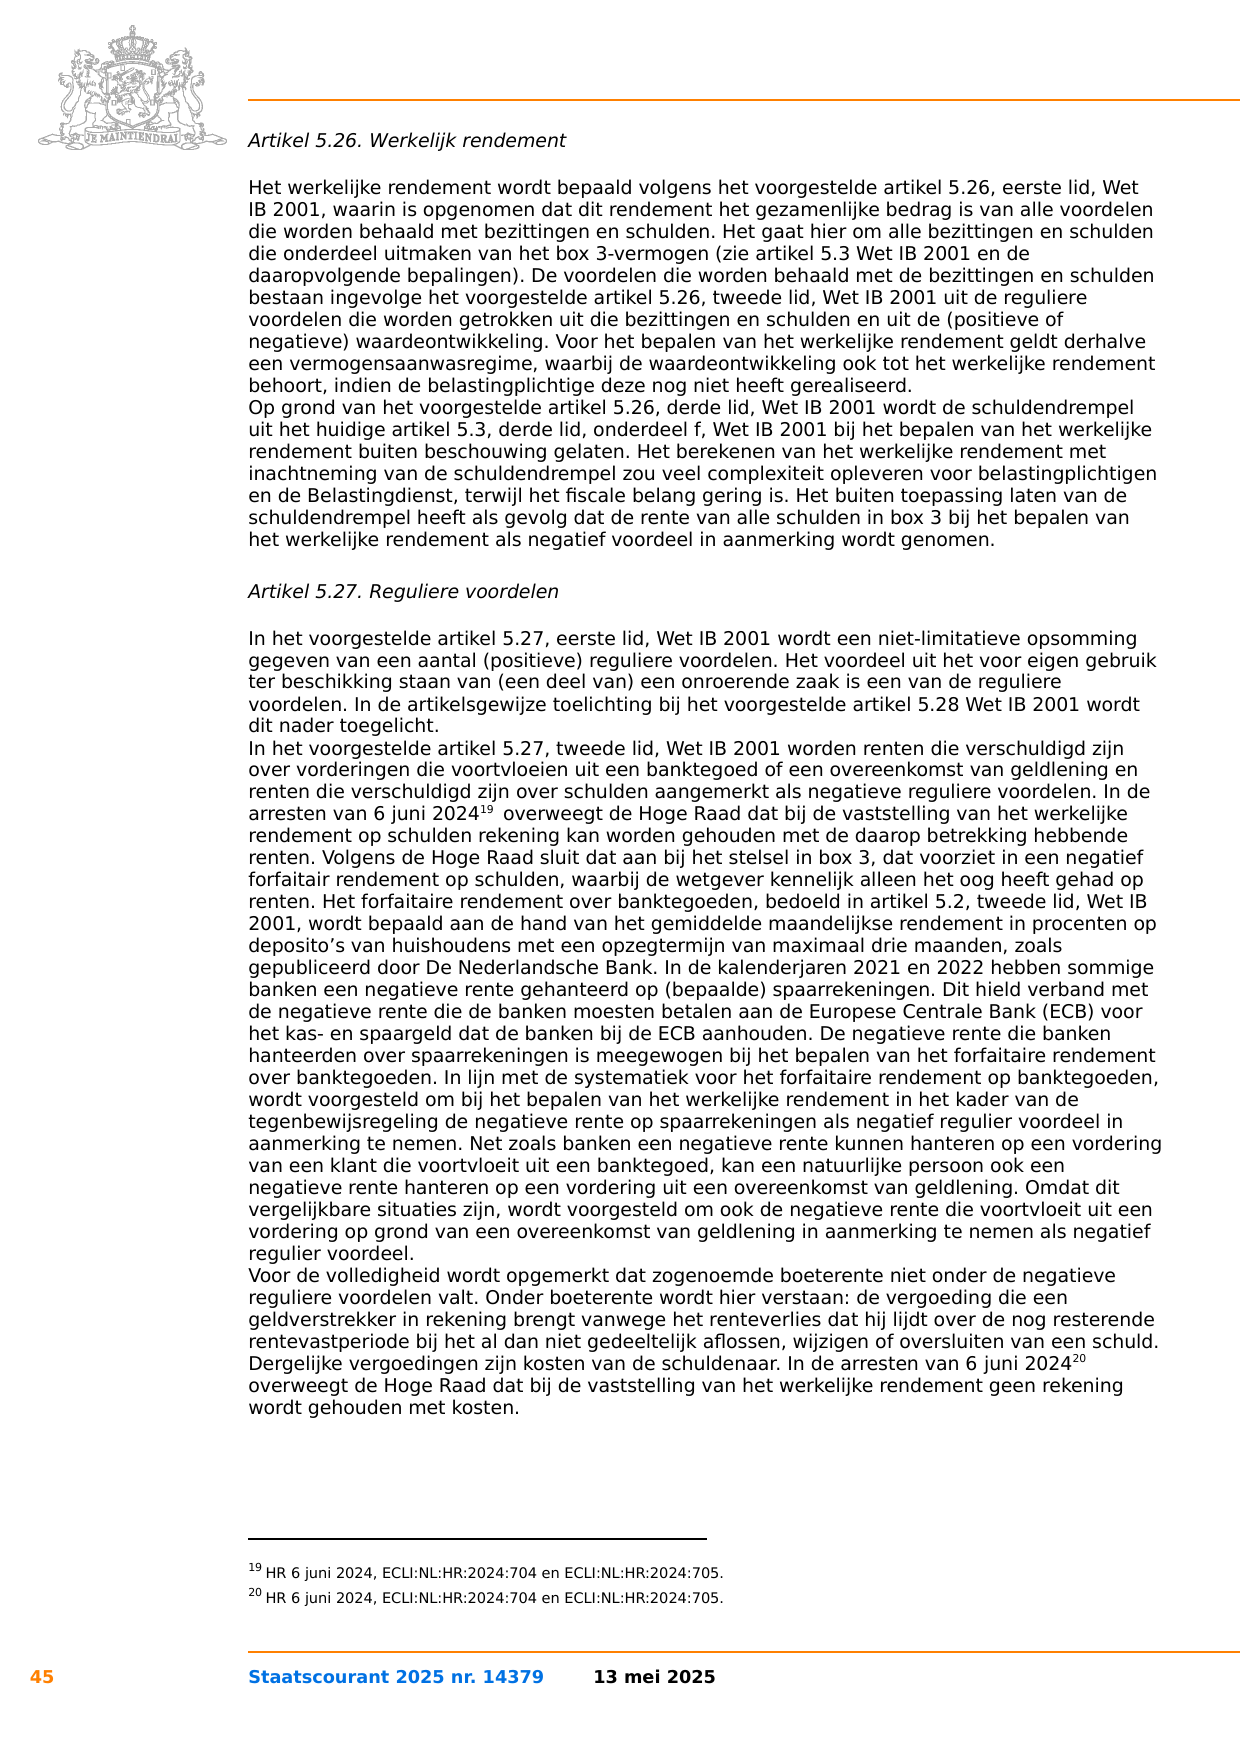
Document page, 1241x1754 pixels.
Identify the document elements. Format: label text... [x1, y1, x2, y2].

text Voor de volledigheid wordt opgemerkt dat zogenoemde boeterente niet onder de negatieve reguliere voordelen valt. Onder boeterente wordt hier verstaan: de vergoeding die een geldverstrekker in rekening brengt vanwege het renteverlies dat hij lijdt over de nog resterende rentevastperiode bij het al dan niet gedeeltelijk aflossen, wijzigen of oversluiten van een schuld. Dergelijke vergoedingen zijn kosten van de schuldenaar. In de arresten van 6 juni 2024 overweegt de Hoge Raad dat bij de vaststelling van het werkelijke rendement geen rekening wordt gehouden met kosten. [248, 1265, 1163, 1419]
text In het voorgestelde artikel 5.27, eerste lid, Wet IB 2001 wordt een niet-limitatieve opsomming gegeven van een aantal (positieve) reguliere voordelen. Het voordeel uit het voor eigen gebruik ter beschikking staan van (een deel van) een onroerende zaak is een van de reguliere voordelen. In de artikelsgewijze toelichting bij het voorgestelde artikel 5.28 Wet IB 2001 wordt dit nader toegelicht. [248, 627, 1163, 737]
text In het voorgestelde artikel 5.27, tweede lid, Wet IB 2001 worden renten die verschuldigd zijn over vorderingen die voortvloeien uit een banktegoed of een overeenkomst van geldlening en renten die verschuldigd zijn over schulden aangemerkt als negatieve reguliere voordelen. In de arresten van 6 juni 2024 overweegt de Hoge Raad dat bij de vaststelling van het werkelijke rendement op schulden rekening kan worden gehouden met de daarop betrekking hebbende renten. Volgens de Hoge Raad sluit dat aan bij het stelsel in box 3, dat voorziet in een negatief forfaitair rendement op schulden, waarbij de wetgever kennelijk alleen het oog heeft gehad op renten. Het forfaitaire rendement over banktegoeden, bedoeld in artikel 5.2, tweede lid, Wet IB 2001, wordt bepaald aan de hand van het gemiddelde maandelijkse rendement in procenten op deposito’s van huishoudens met een opzegtermijn van maximaal drie maanden, zoals gepubliceerd door De Nederlandsche Bank. In de kalenderjaren 2021 en 2022 hebben sommige banken een negatieve rente gehanteerd op (bepaalde) spaarrekeningen. Dit hield verband met de negatieve rente die de banken moesten betalen aan de Europese Centrale Bank (ECB) voor het kas- en spaargeld dat de banken bij de ECB aanhouden. De negatieve rente die banken hanteerden over spaarrekeningen is meegewogen bij het bepalen van het forfaitaire rendement over banktegoeden. In lijn met de systematiek voor het forfaitaire rendement op banktegoeden, wordt voorgesteld om bij het bepalen van het werkelijke rendement in het kader van de tegenbewijsregeling de negatieve rente op spaarrekeningen als negatief regulier voordeel in aanmerking te nemen. Net zoals banken een negatieve rente kunnen hanteren op een vordering van een klant die voortvloeit uit een banktegoed, kan een natuurlijke persoon ook een negatieve rente hanteren op een vordering uit een overeenkomst van geldlening. Omdat dit vergelijkbare situaties zijn, wordt voorgesteld om ook de negatieve rente die voortvloeit uit een vordering op grond van een overeenkomst van geldlening in aanmerking te nemen als negatief regulier voordeel. [248, 737, 1163, 1265]
text HR 6 juni 2024, ECLI:NL:HR:2024:704 en ECLI:NL:HR:2024:705. [248, 1586, 1163, 1608]
text Het werkelijke rendement wordt bepaald volgens het voorgestelde artikel 5.26, eerste lid, Wet IB 2001, waarin is opgenomen dat dit rendement het gezamenlijke bedrag is van alle voordelen die worden behaald met bezittingen en schulden. Het gaat hier om alle bezittingen en schulden die onderdeel uitmaken van het box 3-vermogen (zie artikel 5.3 Wet IB 2001 en de daaropvolgende bepalingen). De voordelen die worden behaald met de bezittingen en schulden bestaan ingevolge het voorgestelde artikel 5.26, tweede lid, Wet IB 2001 uit de reguliere voordelen die worden getrokken uit die bezittingen en schulden en uit de (positieve of negatieve) waardeontwikkeling. Voor het bepalen van het werkelijke rendement geldt derhalve een vermogensaanwasregime, waarbij de waardeontwikkeling ook tot het werkelijke rendement behoort, indien de belastingplichtige deze nog niet heeft gerealiseerd. [248, 177, 1163, 397]
subtitle Artikel 5.27. Reguliere voordelen [248, 581, 1163, 602]
text HR 6 juni 2024, ECLI:NL:HR:2024:704 en ECLI:NL:HR:2024:705. [248, 1561, 1163, 1583]
picture [38, 25, 227, 150]
subtitle Artikel 5.26. Werkelijk rendement [248, 130, 1163, 152]
text Op grond van het voorgestelde artikel 5.26, derde lid, Wet IB 2001 wordt de schuldendrempel uit het huidige artikel 5.3, derde lid, onderdeel f, Wet IB 2001 bij het bepalen van het werkelijke rendement buiten beschouwing gelaten. Het berekenen van het werkelijke rendement met inachtneming van de schuldendrempel zou veel complexiteit opleveren voor belastingplichtigen en de Belastingdienst, terwijl het fiscale belang gering is. Het buiten toepassing laten van de schuldendrempel heeft als gevolg dat de rente van alle schulden in box 3 bij het bepalen van het werkelijke rendement als negatief voordeel in aanmerking wordt genomen. [248, 397, 1163, 551]
